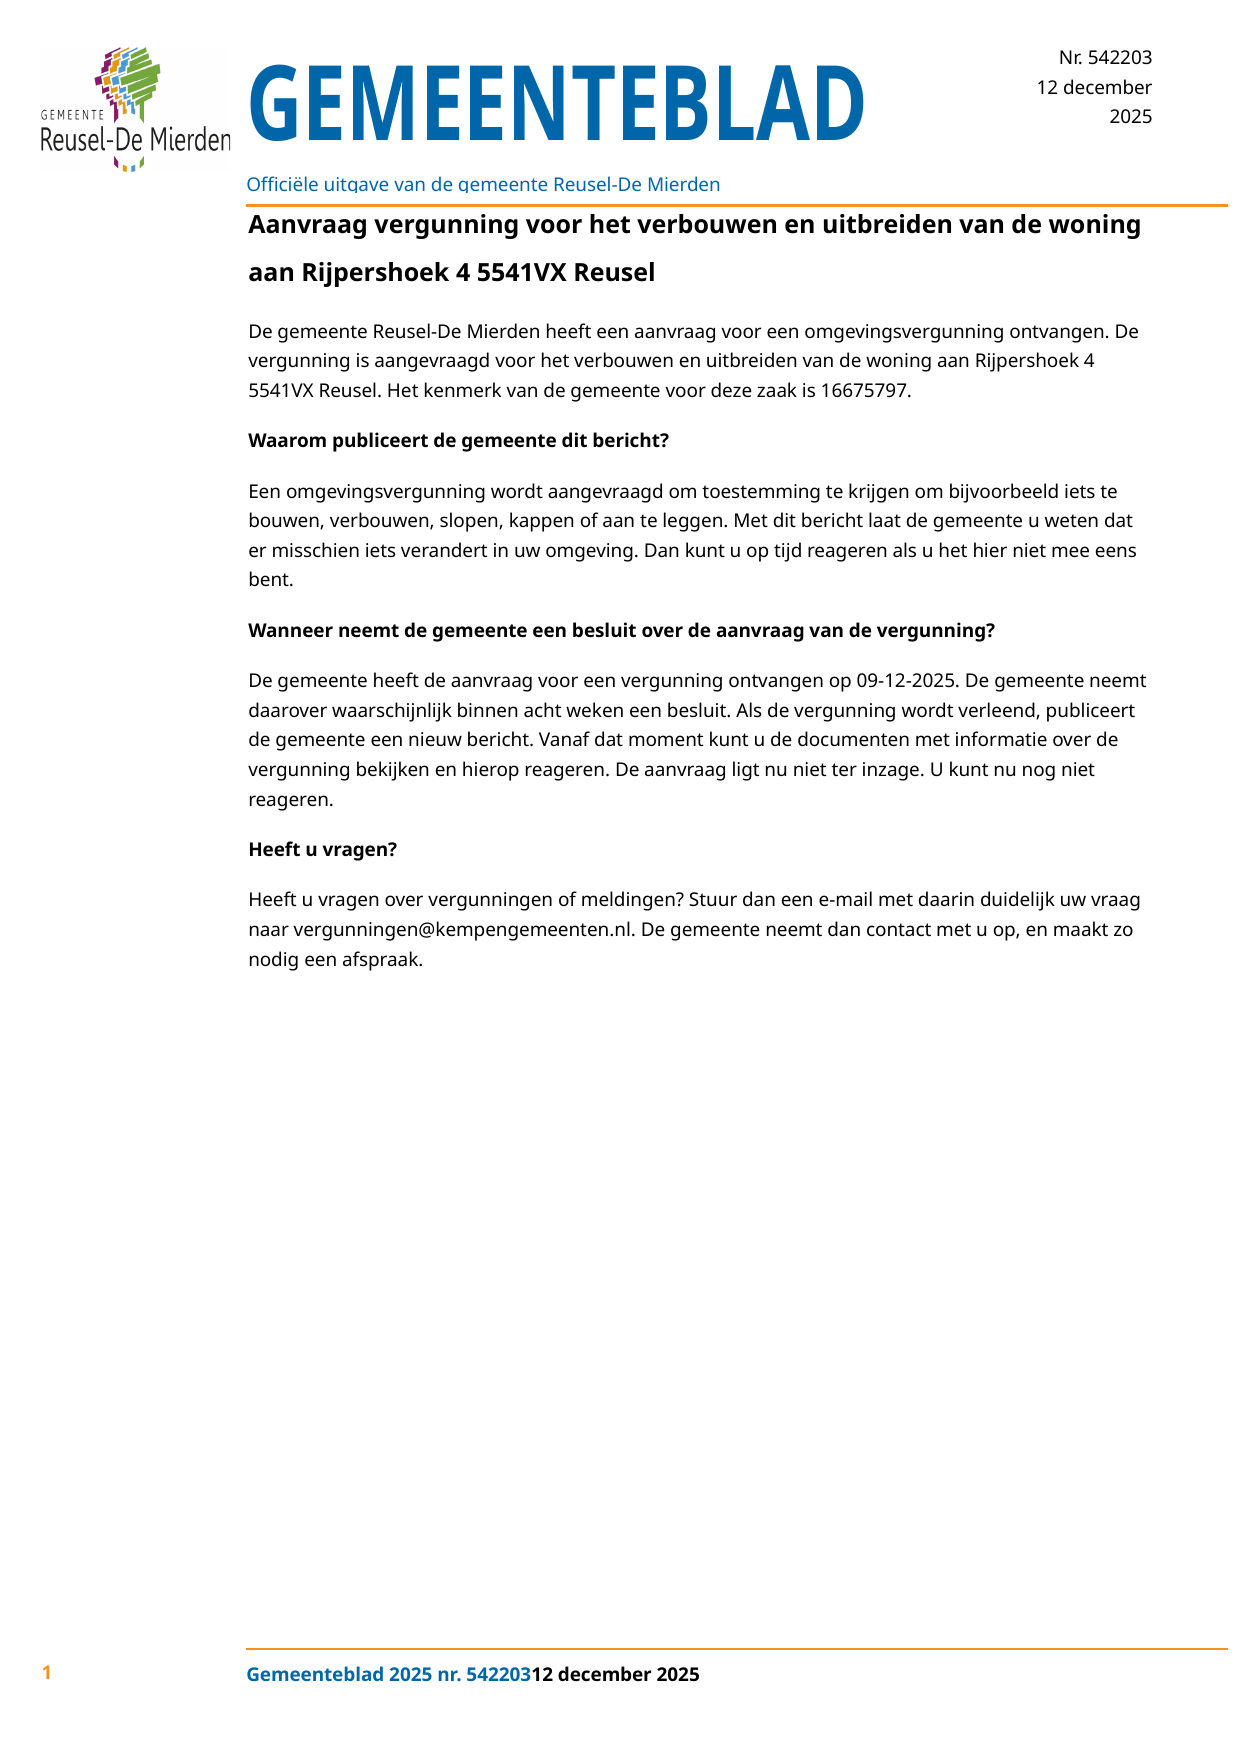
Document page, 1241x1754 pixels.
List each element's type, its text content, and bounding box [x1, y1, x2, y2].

text De gemeente Reusel-De Mierden heeft een aanvraag voor een omgevingsvergunning ontvangen. De vergunning is aangevraagd voor het verbouwen en uitbreiden van de woning aan Rijpershoek 4 5541VX Reusel. Het kenmerk van de gemeente voor deze zaak is 16675797. [248, 318, 1152, 403]
text Aanvraag vergunning voor het verbouwen en uitbreiden van de woning aan Rijpershoek 4 5541VX Reusel [248, 207, 1152, 288]
text Waarom publiceert de gemeente dit bericht? [248, 427, 1152, 453]
text Heeft u vragen? [248, 836, 1152, 862]
picture [41, 47, 231, 172]
text Een omgevingsvergunning wordt aangevraagd om toestemming te krijgen om bijvoorbeeld iets te bouwen, verbouwen, slopen, kappen of aan te leggen. Met dit bericht laat de gemeente u weten dat er misschien iets verandert in uw omgeving. Dan kunt u op tijd reageren als u het hier niet mee eens bent. [248, 478, 1152, 592]
text Heeft u vragen over vergunningen of meldingen? Stuur dan een e-mail met daarin duidelijk uw vraag naar vergunningen@kempengemeenten.nl. De gemeente neemt dan contact met u op, en maakt zo nodig een afspraak. [248, 887, 1152, 972]
text Wanneer neemt de gemeente een besluit over de aanvraag van de vergunning? [248, 617, 1152, 643]
text De gemeente heeft de aanvraag voor een vergunning ontvangen op 09-12-2025. De gemeente neemt daarover waarschijnlijk binnen acht weken een besluit. Als de vergunning wordt verleend, publiceert de gemeente een nieuw bericht. Vanaf dat moment kunt u de documenten met informatie over de vergunning bekijken en hierop reageren. De aanvraag ligt nu niet ter inzage. U kunt nu nog niet reageren. [248, 667, 1152, 812]
